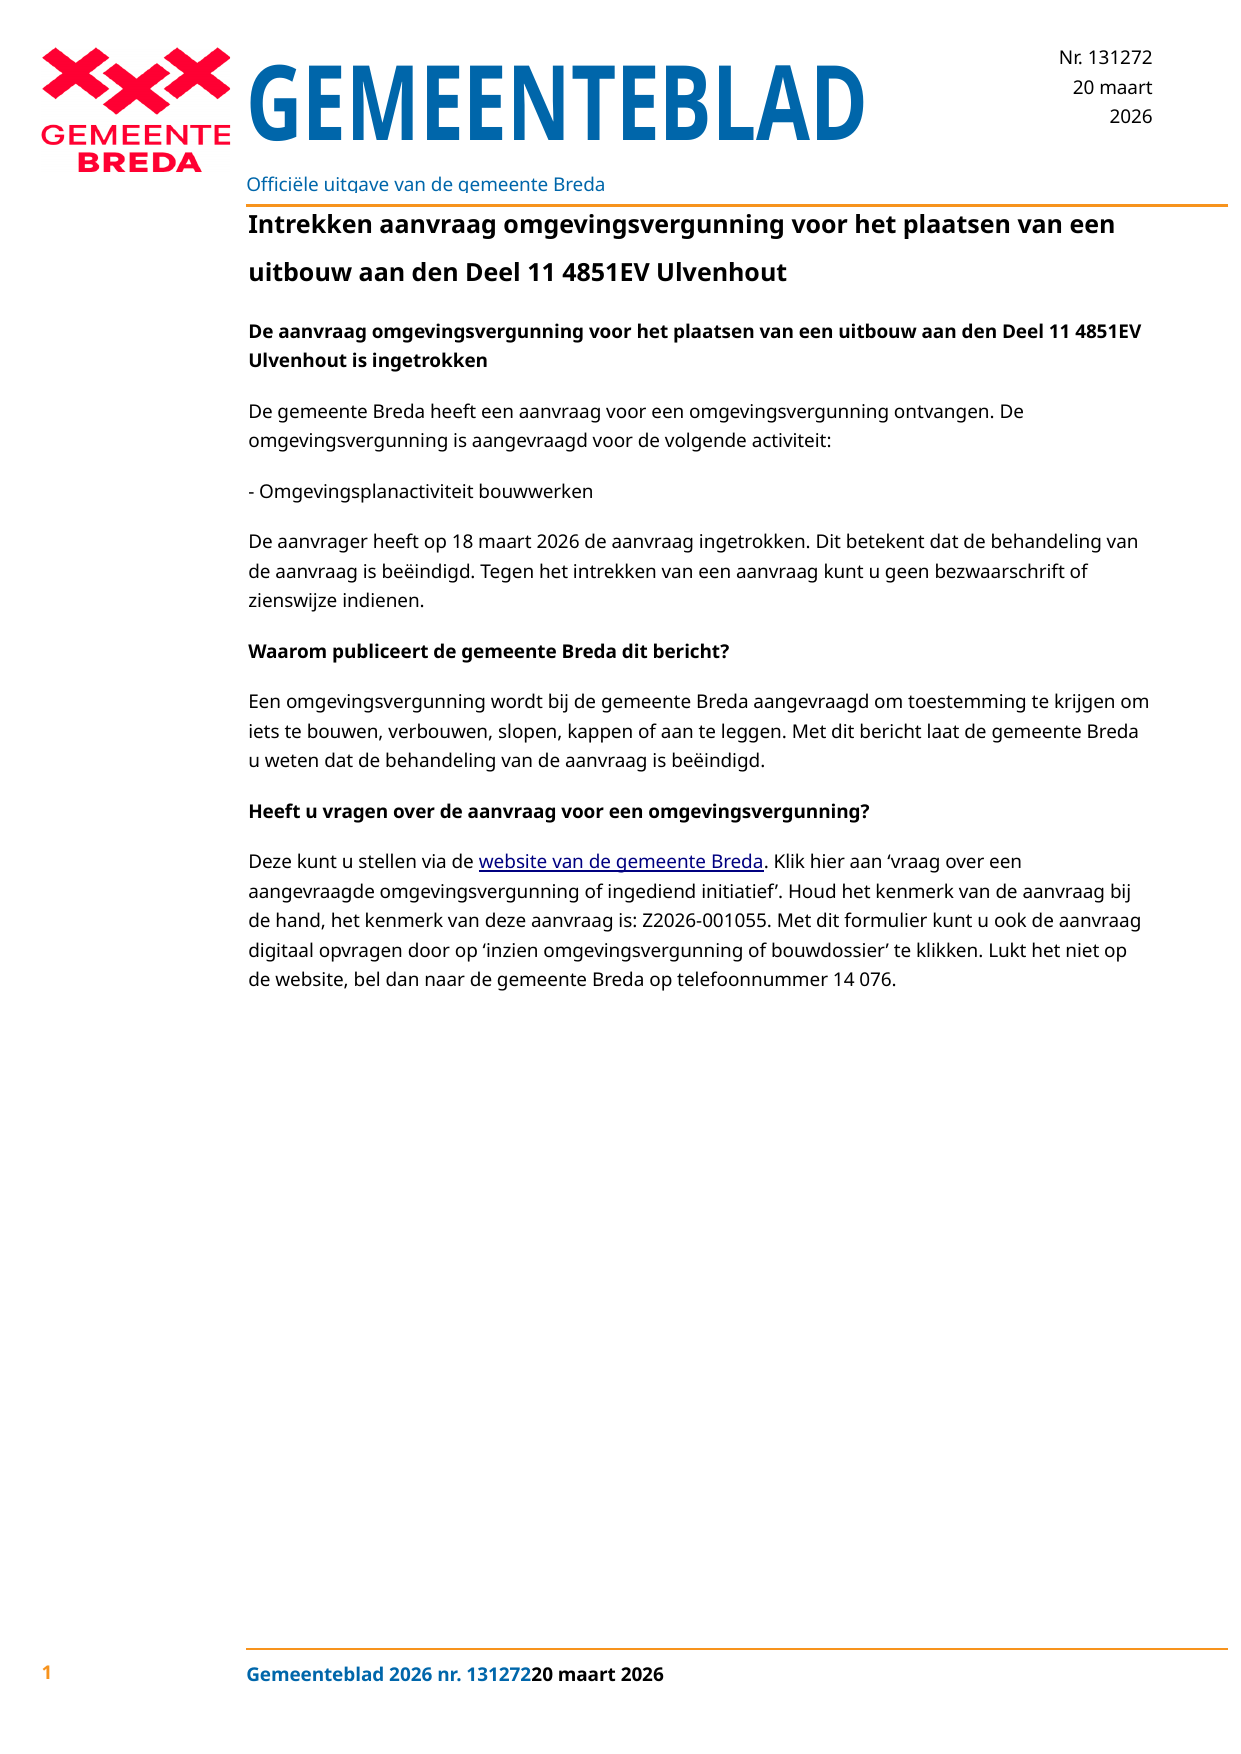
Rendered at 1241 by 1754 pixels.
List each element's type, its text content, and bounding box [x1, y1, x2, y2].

text Heeft u vragen over de aanvraag voor een omgevingsvergunning? [248, 798, 1152, 824]
text Waarom publiceert de gemeente Breda dit bericht? [248, 638, 1152, 664]
text De aanvrager heeft op 18 maart 2026 de aanvraag ingetrokken. Dit betekent dat de behandeling van de aanvraag is beëindigd. Tegen het intrekken van een aanvraag kunt u geen bezwaarschrift of zienswijze indienen. [248, 528, 1152, 613]
text - Omgevingsplanactiviteit bouwwerken [248, 478, 1152, 504]
text Intrekken aanvraag omgevingsvergunning voor het plaatsen van een uitbouw aan den Deel 11 4851EV Ulvenhout [248, 207, 1152, 288]
text Deze kunt u stellen via de website van de gemeente Breda. Klik hier aan ‘vraag over een aangevraagde omgevingsvergunning of ingediend initiatief’. Houd het kenmerk van de aanvraag bij de hand, het kenmerk van deze aanvraag is: Z2026-001055. Met dit formulier kunt u ook de aanvraag digitaal opvragen door op ‘inzien omgevingsvergunning of bouwdossier’ te klikken. Lukt het niet op de website, bel dan naar de gemeente Breda op telefoonnummer 14 076. [248, 848, 1152, 992]
text De aanvraag omgevingsvergunning voor het plaatsen van een uitbouw aan den Deel 11 4851EV Ulvenhout is ingetrokken [248, 318, 1152, 373]
text De gemeente Breda heeft een aanvraag voor een omgevingsvergunning ontvangen. De omgevingsvergunning is aangevraagd voor de volgende activiteit: [248, 398, 1152, 453]
picture [41, 47, 231, 172]
text Een omgevingsvergunning wordt bij de gemeente Breda aangevraagd om toestemming te krijgen om iets te bouwen, verbouwen, slopen, kappen of aan te leggen. Met dit bericht laat de gemeente Breda u weten dat de behandeling van de aanvraag is beëindigd. [248, 688, 1152, 773]
